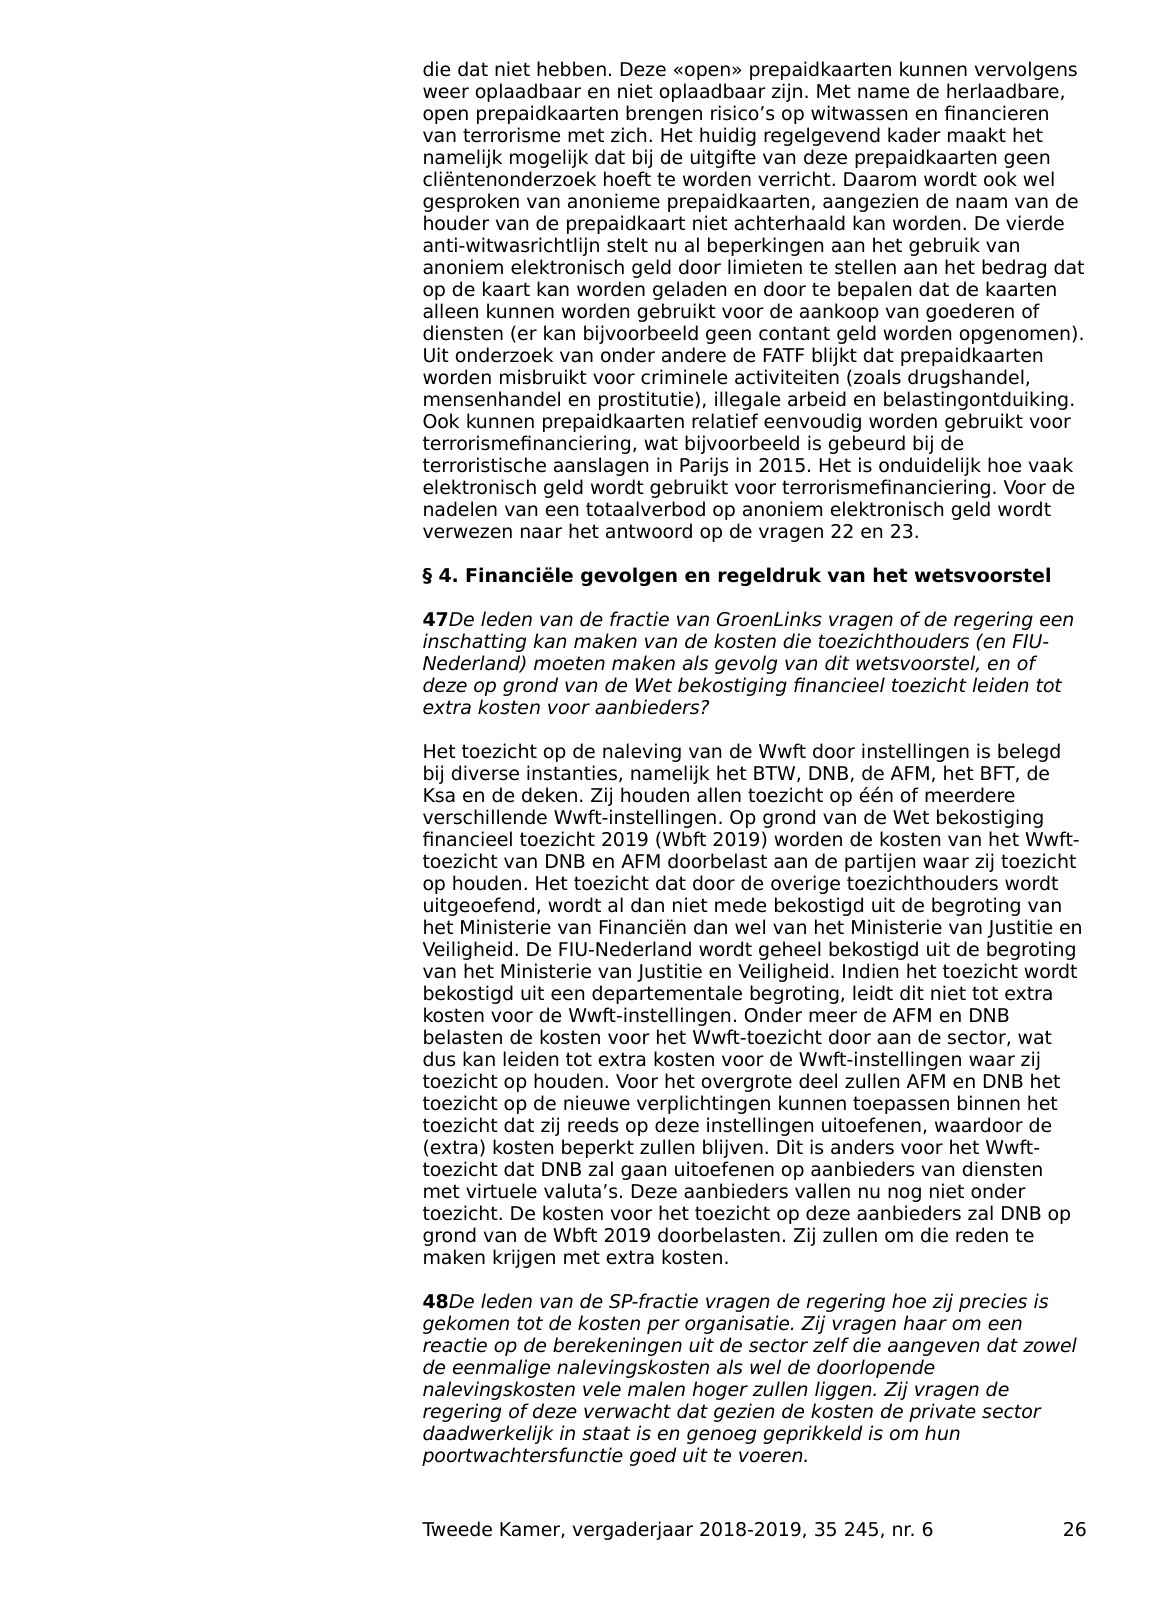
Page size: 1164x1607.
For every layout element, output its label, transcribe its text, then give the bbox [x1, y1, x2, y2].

text 48De leden van de SP-fractie vragen de regering hoe zij precies is gekomen tot de kosten per organisatie. Zij vragen haar om een reactie op de berekeningen uit de sector zelf die aangeven dat zowel de eenmalige nalevingskosten als wel de doorlopende nalevingskosten vele malen hoger zullen liggen. Zij vragen de regering of deze verwacht dat gezien de kosten de private sector daadwerkelijk in staat is en genoeg geprikkeld is om hun poortwachtersfunctie goed uit te voeren. [422, 1291, 1087, 1467]
text die dat niet hebben. Deze «open» prepaidkaarten kunnen vervolgens weer oplaadbaar en niet oplaadbaar zijn. Met name de herlaadbare, open prepaidkaarten brengen risico’s op witwassen en financieren van terrorisme met zich. Het huidig regelgevend kader maakt het namelijk mogelijk dat bij de uitgifte van deze prepaidkaarten geen cliëntenonderzoek hoeft te worden verricht. Daarom wordt ook wel gesproken van anonieme prepaidkaarten, aangezien de naam van de houder van de prepaidkaart niet achterhaald kan worden. De vierde anti-witwasrichtlijn stelt nu al beperkingen aan het gebruik van anoniem elektronisch geld door limieten te stellen aan het bedrag dat op de kaart kan worden geladen en door te bepalen dat de kaarten alleen kunnen worden gebruikt voor de aankoop van goederen of diensten (er kan bijvoorbeeld geen contant geld worden opgenomen). Uit onderzoek van onder andere de FATF blijkt dat prepaidkaarten worden misbruikt voor criminele activiteiten (zoals drugshandel, mensenhandel en prostitutie), illegale arbeid en belastingontduiking. Ook kunnen prepaidkaarten relatief eenvoudig worden gebruikt voor terrorismefinanciering, wat bijvoorbeeld is gebeurd bij de terroristische aanslagen in Parijs in 2015. Het is onduidelijk hoe vaak elektronisch geld wordt gebruikt voor terrorismefinanciering. Voor de nadelen van een totaalverbod op anoniem elektronisch geld wordt verwezen naar het antwoord op de vragen 22 en 23. [422, 59, 1087, 543]
subtitle § 4. Financiële gevolgen en regeldruk van het wetsvoorstel [422, 565, 1087, 587]
text 47De leden van de fractie van GroenLinks vragen of de regering een inschatting kan maken van de kosten die toezichthouders (en FIU-Nederland) moeten maken als gevolg van dit wetsvoorstel, en of deze op grond van de Wet bekostiging financieel toezicht leiden tot extra kosten voor aanbieders? [422, 609, 1087, 719]
text Het toezicht op de naleving van de Wwft door instellingen is belegd bij diverse instanties, namelijk het BTW, DNB, de AFM, het BFT, de Ksa en de deken. Zij houden allen toezicht op één of meerdere verschillende Wwft-instellingen. Op grond van de Wet bekostiging financieel toezicht 2019 (Wbft 2019) worden de kosten van het Wwft-toezicht van DNB en AFM doorbelast aan de partijen waar zij toezicht op houden. Het toezicht dat door de overige toezichthouders wordt uitgeoefend, wordt al dan niet mede bekostigd uit de begroting van het Ministerie van Financiën dan wel van het Ministerie van Justitie en Veiligheid. De FIU-Nederland wordt geheel bekostigd uit de begroting van het Ministerie van Justitie en Veiligheid. Indien het toezicht wordt bekostigd uit een departementale begroting, leidt dit niet tot extra kosten voor de Wwft-instellingen. Onder meer de AFM en DNB belasten de kosten voor het Wwft-toezicht door aan de sector, wat dus kan leiden tot extra kosten voor de Wwft-instellingen waar zij toezicht op houden. Voor het overgrote deel zullen AFM en DNB het toezicht op de nieuwe verplichtingen kunnen toepassen binnen het toezicht dat zij reeds op deze instellingen uitoefenen, waardoor de (extra) kosten beperkt zullen blijven. Dit is anders voor het Wwft-toezicht dat DNB zal gaan uitoefenen op aanbieders van diensten met virtuele valuta’s. Deze aanbieders vallen nu nog niet onder toezicht. De kosten voor het toezicht op deze aanbieders zal DNB op grond van de Wbft 2019 doorbelasten. Zij zullen om die reden te maken krijgen met extra kosten. [422, 741, 1087, 1268]
